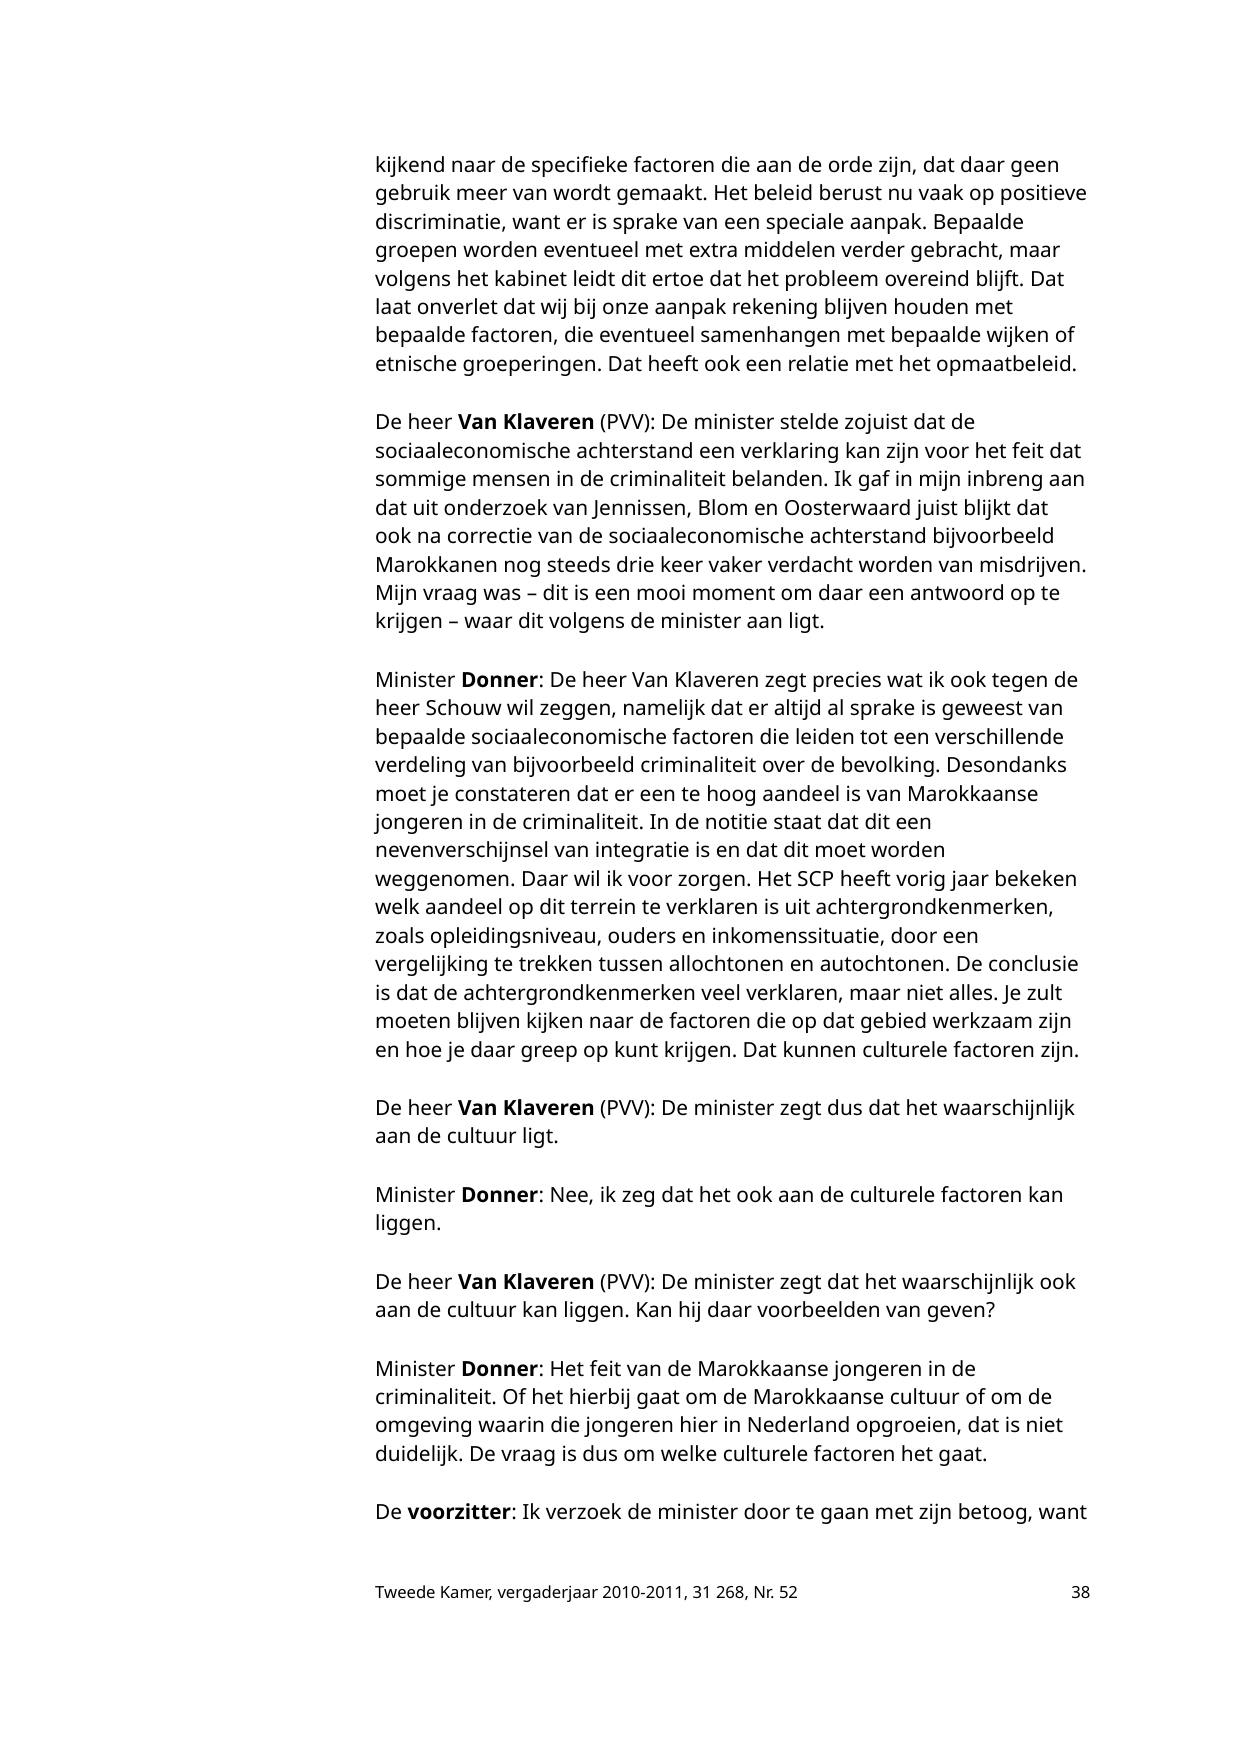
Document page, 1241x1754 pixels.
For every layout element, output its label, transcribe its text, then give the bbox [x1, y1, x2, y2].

text Minister Donner: Het feit van de Marokkaanse jongeren in de criminaliteit. Of het hierbij gaat om de Marokkaanse cultuur of om de omgeving waarin die jongeren hier in Nederland opgroeien, dat is niet duidelijk. De vraag is dus om welke culturele factoren het gaat. [375, 1354, 1090, 1467]
text De heer Van Klaveren (PVV): De minister zegt dus dat het waarschijnlijk aan de cultuur ligt. [375, 1093, 1090, 1150]
text De heer Van Klaveren (PVV): De minister stelde zojuist dat de sociaaleconomische achterstand een verklaring kan zijn voor het feit dat sommige mensen in de criminaliteit belanden. Ik gaf in mijn inbreng aan dat uit onderzoek van Jennissen, Blom en Oosterwaard juist blijkt dat ook na correctie van de sociaaleconomische achterstand bijvoorbeeld Marokkanen nog steeds drie keer vaker verdacht worden van misdrijven. Mijn vraag was – dit is een mooi moment om daar een antwoord op te krijgen – waar dit volgens de minister aan ligt. [375, 407, 1090, 635]
text De heer Van Klaveren (PVV): De minister zegt dat het waarschijnlijk ook aan de cultuur kan liggen. Kan hij daar voorbeelden van geven? [375, 1267, 1090, 1324]
text Minister Donner: Nee, ik zeg dat het ook aan de culturele factoren kan liggen. [375, 1180, 1090, 1237]
text kijkend naar de specifieke factoren die aan de orde zijn, dat daar geen gebruik meer van wordt gemaakt. Het beleid berust nu vaak op positieve discriminatie, want er is sprake van een speciale aanpak. Bepaalde groepen worden eventueel met extra middelen verder gebracht, maar volgens het kabinet leidt dit ertoe dat het probleem overeind blijft. Dat laat onverlet dat wij bij onze aanpak rekening blijven houden met bepaalde factoren, die eventueel samenhangen met bepaalde wijken of etnische groeperingen. Dat heeft ook een relatie met het opmaatbeleid. [375, 150, 1090, 377]
text De voorzitter: Ik verzoek de minister door te gaan met zijn betoog, want [375, 1497, 1090, 1526]
text Minister Donner: De heer Van Klaveren zegt precies wat ik ook tegen de heer Schouw wil zeggen, namelijk dat er altijd al sprake is geweest van bepaalde sociaaleconomische factoren die leiden tot een verschillende verdeling van bijvoorbeeld criminaliteit over de bevolking. Desondanks moet je constateren dat er een te hoog aandeel is van Marokkaanse jongeren in de criminaliteit. In de notitie staat dat dit een nevenverschijnsel van integratie is en dat dit moet worden weggenomen. Daar wil ik voor zorgen. Het SCP heeft vorig jaar bekeken welk aandeel op dit terrein te verklaren is uit achtergrondkenmerken, zoals opleidingsniveau, ouders en inkomenssituatie, door een vergelijking te trekken tussen allochtonen en autochtonen. De conclusie is dat de achtergrondkenmerken veel verklaren, maar niet alles. Je zult moeten blijven kijken naar de factoren die op dat gebied werkzaam zijn en hoe je daar greep op kunt krijgen. Dat kunnen culturele factoren zijn. [375, 665, 1090, 1063]
